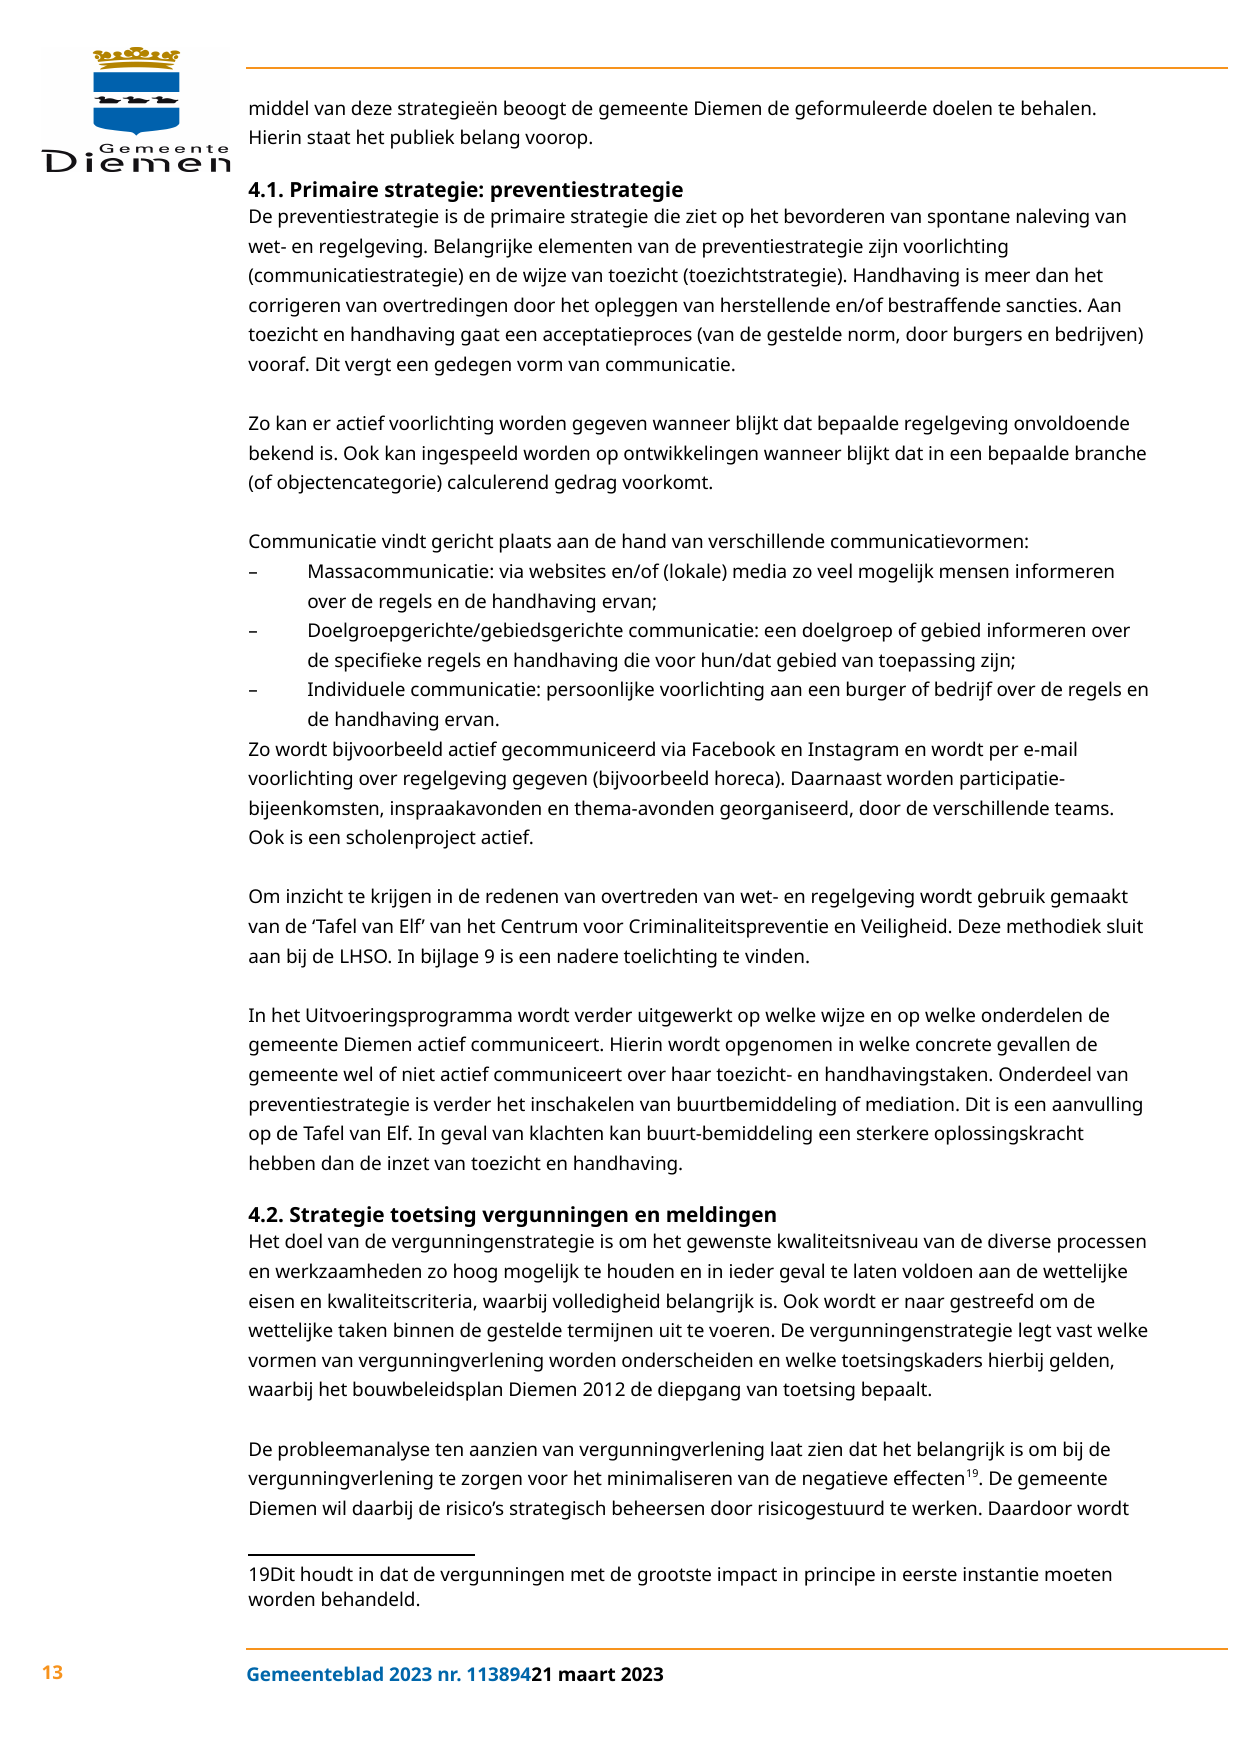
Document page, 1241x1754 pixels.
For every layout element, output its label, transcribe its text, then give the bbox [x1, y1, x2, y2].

list Massacommunicatie: via websites en/of (lokale) media zo veel mogelijk mensen informeren over de regels en de handhaving ervan; [248, 558, 1152, 613]
text Zo wordt bijvoorbeeld actief gecommuniceerd via Facebook en Instagram en wordt per e-mail voorlichting over regelgeving gegeven (bijvoorbeeld horeca). Daarnaast worden participatie-bijeenkomsten, inspraakavonden en thema-avonden georganiseerd, door de verschillende teams. Ook is een scholenproject actief. [248, 736, 1152, 850]
text 4.2. Strategie toetsing vergunningen en meldingen [248, 1200, 1152, 1229]
text De preventiestrategie is de primaire strategie die ziet op het bevorderen van spontane naleving van wet- en regelgeving. Belangrijke elementen van de preventiestrategie zijn voorlichting (communicatiestrategie) en de wijze van toezicht (toezichtstrategie). Handhaving is meer dan het corrigeren van overtredingen door het opleggen van herstellende en/of bestraffende sancties. Aan toezicht en handhaving gaat een acceptatieproces (van de gestelde norm, door burgers en bedrijven) vooraf. Dit vergt een gedegen vorm van communicatie. [248, 203, 1152, 377]
text In het Uitvoeringsprogramma wordt verder uitgewerkt op welke wijze en op welke onderdelen de gemeente Diemen actief communiceert. Hierin wordt opgenomen in welke concrete gevallen de gemeente wel of niet actief communiceert over haar toezicht- en handhavingstaken. Onderdeel van preventiestrategie is verder het inschakelen van buurtbemiddeling of mediation. Dit is een aanvulling op de Tafel van Elf. In geval van klachten kan buurt-bemiddeling een sterkere oplossingskracht hebben dan de inzet van toezicht en handhaving. [248, 1002, 1152, 1176]
text middel van deze strategieën beoogt de gemeente Diemen de geformuleerde doelen te behalen. Hierin staat het publiek belang voorop. [248, 95, 1152, 150]
list Doelgroepgerichte/gebiedsgerichte communicatie: een doelgroep of gebied informeren over de specifieke regels en handhaving die voor hun/dat gebied van toepassing zijn; [248, 617, 1152, 673]
text 4.1. Primaire strategie: preventiestrategie [248, 175, 1152, 203]
text Dit houdt in dat de vergunningen met de grootste impact in principe in eerste instantie moeten worden behandeld. [248, 1561, 1152, 1612]
list Individuele communicatie: persoonlijke voorlichting aan een burger of bedrijf over de regels en de handhaving ervan. [248, 677, 1152, 732]
text De probleemanalyse ten aanzien van vergunningverlening laat zien dat het belangrijk is om bij de vergunningverlening te zorgen voor het minimaliseren van de negatieve effecten. De gemeente Diemen wil daarbij de risico’s strategisch beheersen door risicogestuurd te werken. Daardoor wordt [248, 1436, 1152, 1521]
text Zo kan er actief voorlichting worden gegeven wanneer blijkt dat bepaalde regelgeving onvoldoende bekend is. Ook kan ingespeeld worden op ontwikkelingen wanneer blijkt dat in een bepaalde branche (of objectencategorie) calculerend gedrag voorkomt. [248, 410, 1152, 495]
picture [41, 47, 231, 172]
text Het doel van de vergunningenstrategie is om het gewenste kwaliteitsniveau van de diverse processen en werkzaamheden zo hoog mogelijk te houden en in ieder geval te laten voldoen aan de wettelijke eisen en kwaliteitscriteria, waarbij volledigheid belangrijk is. Ook wordt er naar gestreefd om de wettelijke taken binnen de gestelde termijnen uit te voeren. De vergunningenstrategie legt vast welke vormen van vergunningverlening worden onderscheiden en welke toetsingskaders hierbij gelden, waarbij het bouwbeleidsplan Diemen 2012 de diepgang van toetsing bepaalt. [248, 1229, 1152, 1402]
text Om inzicht te krijgen in de redenen van overtreden van wet- en regelgeving wordt gebruik gemaakt van de ‘Tafel van Elf’ van het Centrum voor Criminaliteitspreventie en Veiligheid. Deze methodiek sluit aan bij de LHSO. In bijlage 9 is een nadere toelichting te vinden. [248, 884, 1152, 968]
text Communicatie vindt gericht plaats aan de hand van verschillende communicatievormen: [248, 529, 1152, 554]
